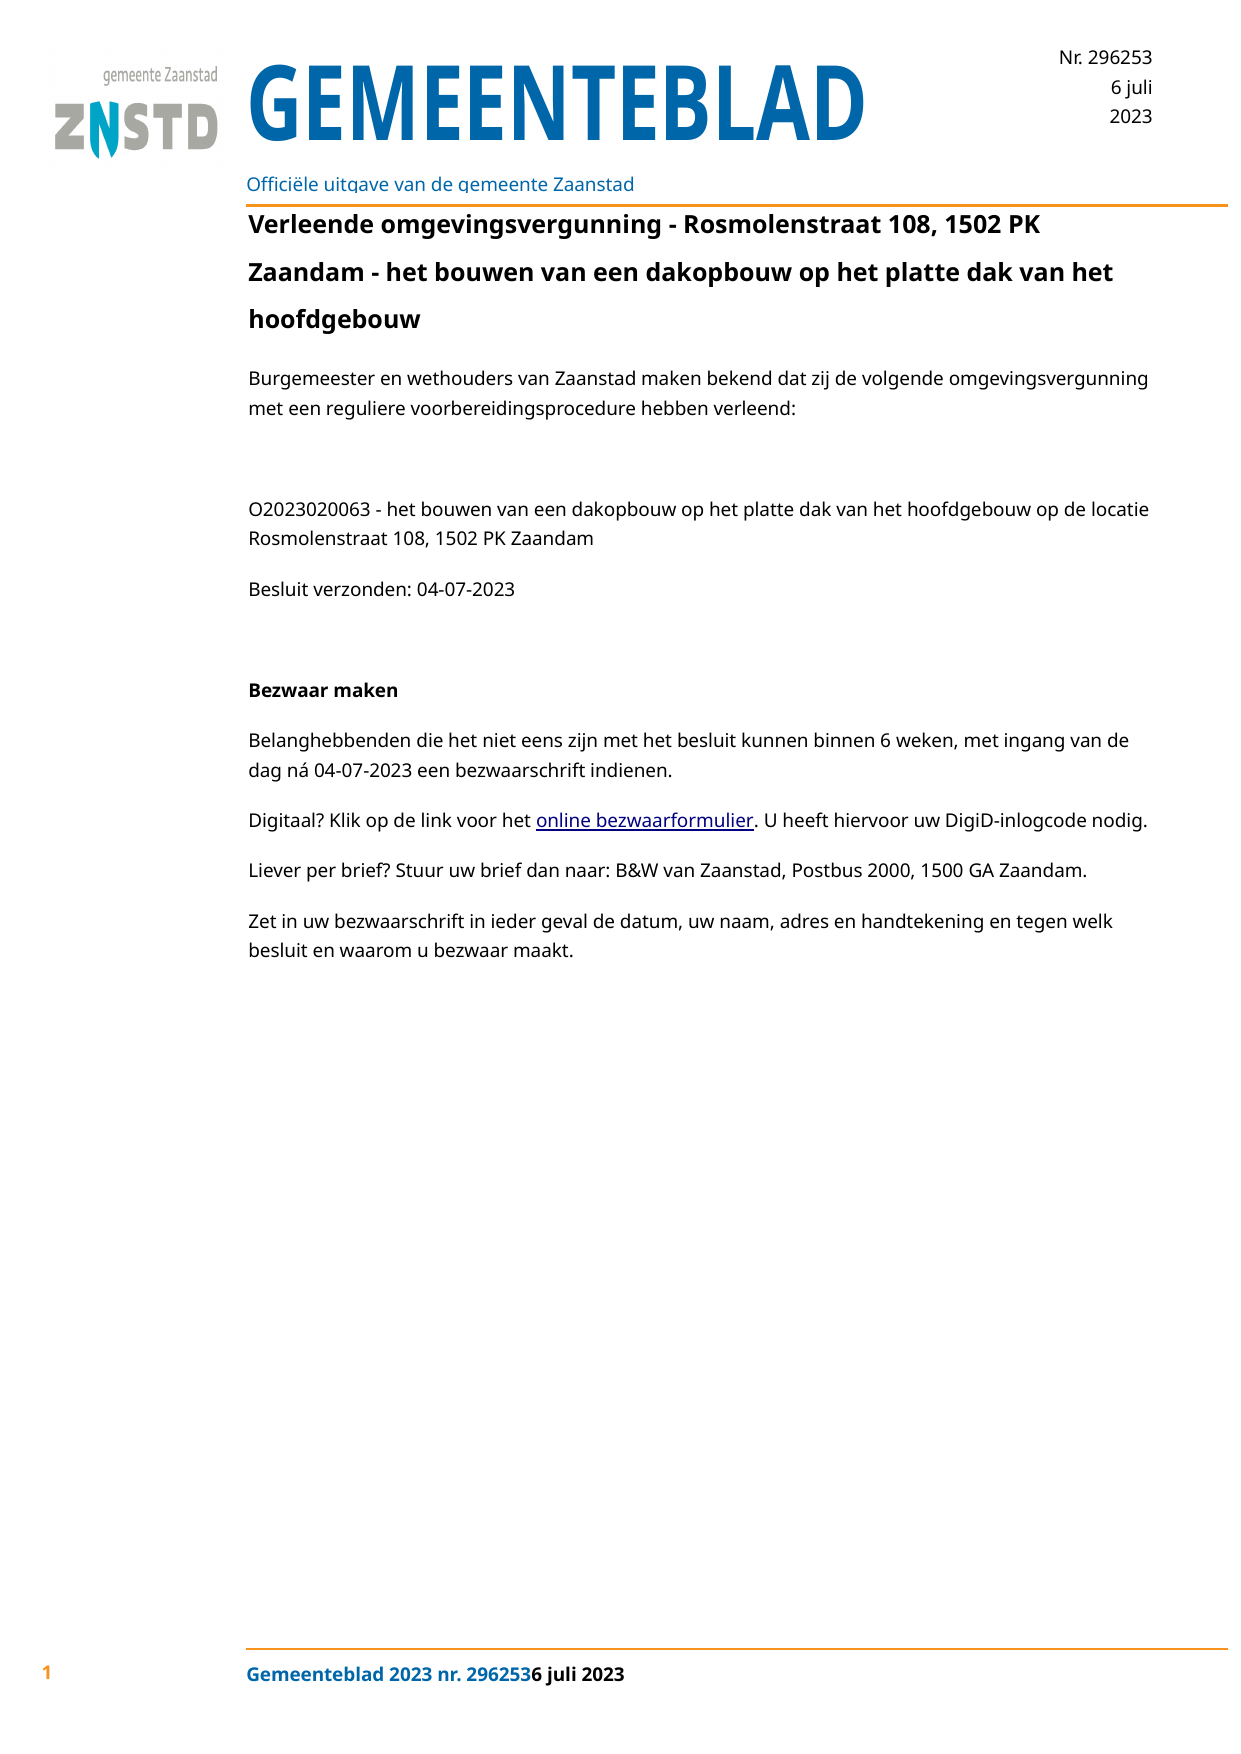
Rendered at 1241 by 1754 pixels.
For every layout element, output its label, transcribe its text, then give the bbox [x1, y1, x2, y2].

text Digitaal? Klik op de link voor het online bezwaarformulier. U heeft hiervoor uw DigiD-inlogcode nodig. [248, 807, 1152, 833]
picture [41, 47, 231, 172]
text Burgemeester en wethouders van Zaanstad maken bekend dat zij de volgende omgevingsvergunning met een reguliere voorbereidingsprocedure hebben verleend: [248, 366, 1152, 421]
text Besluit verzonden: 04-07-2023 [248, 576, 1152, 602]
text Bezwaar maken [248, 677, 1152, 702]
text O2023020063 - het bouwen van een dakopbouw op het platte dak van het hoofdgebouw op de locatie Rosmolenstraat 108, 1502 PK Zaandam [248, 496, 1152, 551]
text Verleende omgevingsvergunning - Rosmolenstraat 108, 1502 PK Zaandam - het bouwen van een dakopbouw op het platte dak van het hoofdgebouw [248, 207, 1152, 336]
text Liever per brief? Stuur uw brief dan naar: B&W van Zaanstad, Postbus 2000, 1500 GA Zaandam. [248, 858, 1152, 883]
text Zet in uw bezwaarschrift in ieder geval de datum, uw naam, adres en handtekening en tegen welk besluit en waarom u bezwaar maakt. [248, 908, 1152, 963]
text Belanghebbenden die het niet eens zijn met het besluit kunnen binnen 6 weken, met ingang van de dag ná 04-07-2023 een bezwaarschrift indienen. [248, 727, 1152, 782]
